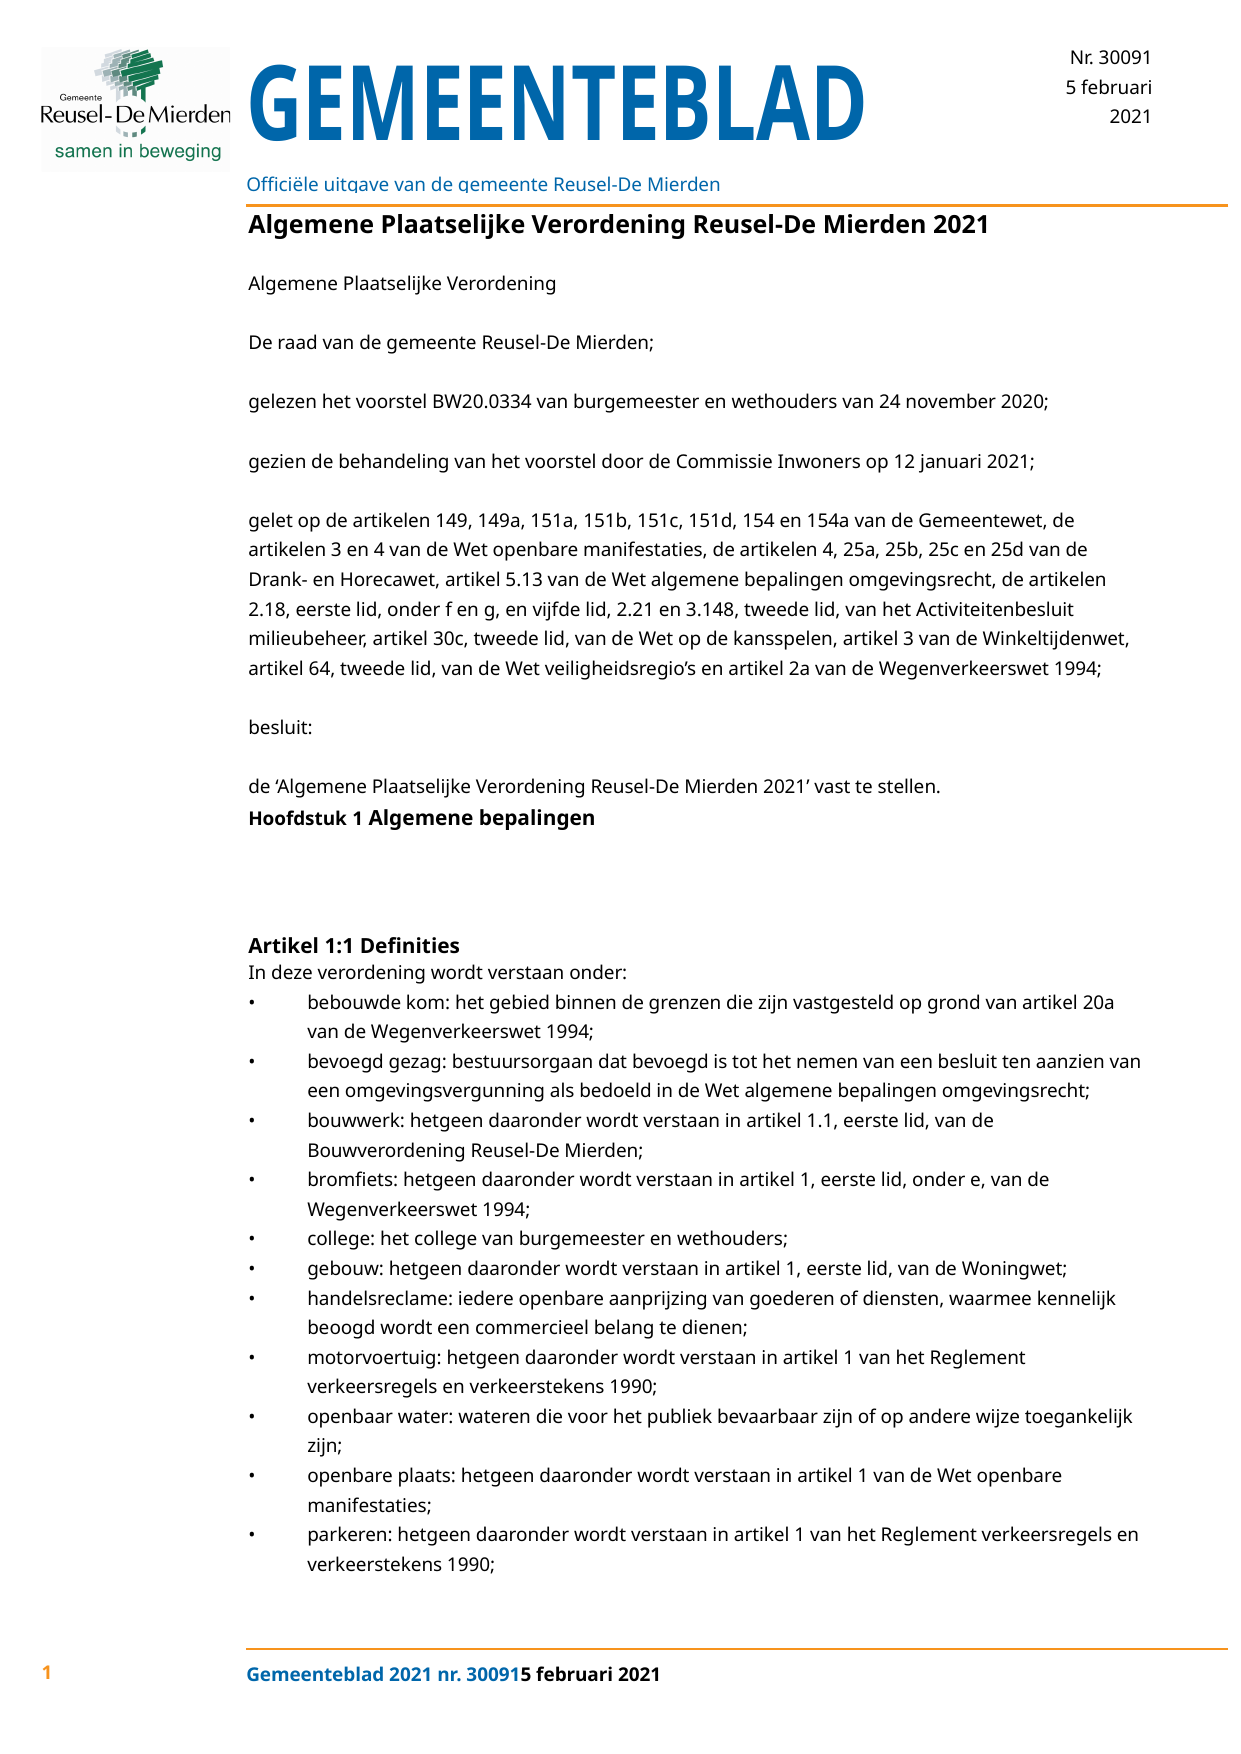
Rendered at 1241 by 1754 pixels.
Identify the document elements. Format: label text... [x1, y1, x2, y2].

list gebouw: hetgeen daaronder wordt verstaan in artikel 1, eerste lid, van de Woningwet; [248, 1255, 1152, 1281]
list bevoegd gezag: bestuursorgaan dat bevoegd is tot het nemen van een besluit ten aanzien van een omgevingsvergunning als bedoeld in de Wet algemene bepalingen omgevingsrecht; [248, 1048, 1152, 1103]
text de ‘Algemene Plaatselijke Verordening Reusel-De Mierden 2021’ vast te stellen. [248, 773, 1152, 799]
text Artikel 1:1 Definities [248, 931, 1152, 959]
list handelsreclame: iedere openbare aanprijzing van goederen of diensten, waarmee kennelijk beoogd wordt een commercieel belang te dienen; [248, 1285, 1152, 1340]
list bebouwde kom: het gebied binnen de grenzen die zijn vastgesteld op grond van artikel 20a van de Wegenverkeerswet 1994; [248, 989, 1152, 1044]
picture [41, 47, 231, 172]
list parkeren: hetgeen daaronder wordt verstaan in artikel 1 van het Reglement verkeersregels en verkeerstekens 1990; [248, 1521, 1152, 1577]
text In deze verordening wordt verstaan onder: [248, 959, 1152, 985]
text gelezen het voorstel BW20.0334 van burgemeester en wethouders van 24 november 2020; [248, 389, 1152, 414]
list openbare plaats: hetgeen daaronder wordt verstaan in artikel 1 van de Wet openbare manifestaties; [248, 1462, 1152, 1518]
list college: het college van burgemeester en wethouders; [248, 1226, 1152, 1251]
text besluit: [248, 714, 1152, 740]
list openbaar water: wateren die voor het publiek bevaarbaar zijn of op andere wijze toegankelijk zijn; [248, 1403, 1152, 1458]
list motorvoertuig: hetgeen daaronder wordt verstaan in artikel 1 van het Reglement verkeersregels en verkeerstekens 1990; [248, 1344, 1152, 1399]
text gelet op de artikelen 149, 149a, 151a, 151b, 151c, 151d, 154 en 154a van de Gemeentewet, de artikelen 3 en 4 van de Wet openbare manifestaties, de artikelen 4, 25a, 25b, 25c en 25d van de Drank- en Horecawet, artikel 5.13 van de Wet algemene bepalingen omgevingsrecht, de artikelen 2.18, eerste lid, onder f en g, en vijfde lid, 2.21 en 3.148, tweede lid, van het Activiteitenbesluit milieubeheer, artikel 30c, tweede lid, van de Wet op de kansspelen, artikel 3 van de Winkeltijdenwet, artikel 64, tweede lid, van de Wet veiligheidsregio’s en artikel 2a van de Wegenverkeerswet 1994; [248, 507, 1152, 681]
text Algemene Plaatselijke Verordening Reusel-De Mierden 2021 [248, 207, 1152, 241]
text De raad van de gemeente Reusel-De Mierden; [248, 329, 1152, 355]
text Algemene Plaatselijke Verordening [248, 270, 1152, 296]
text gezien de behandeling van het voorstel door de Commissie Inwoners op 12 januari 2021; [248, 448, 1152, 473]
list bouwwerk: hetgeen daaronder wordt verstaan in artikel 1.1, eerste lid, van de Bouwverordening Reusel-De Mierden; [248, 1107, 1152, 1163]
list bromfiets: hetgeen daaronder wordt verstaan in artikel 1, eerste lid, onder e, van de Wegenverkeerswet 1994; [248, 1166, 1152, 1222]
text Hoofdstuk 1 Algemene bepalingen [248, 803, 1152, 831]
